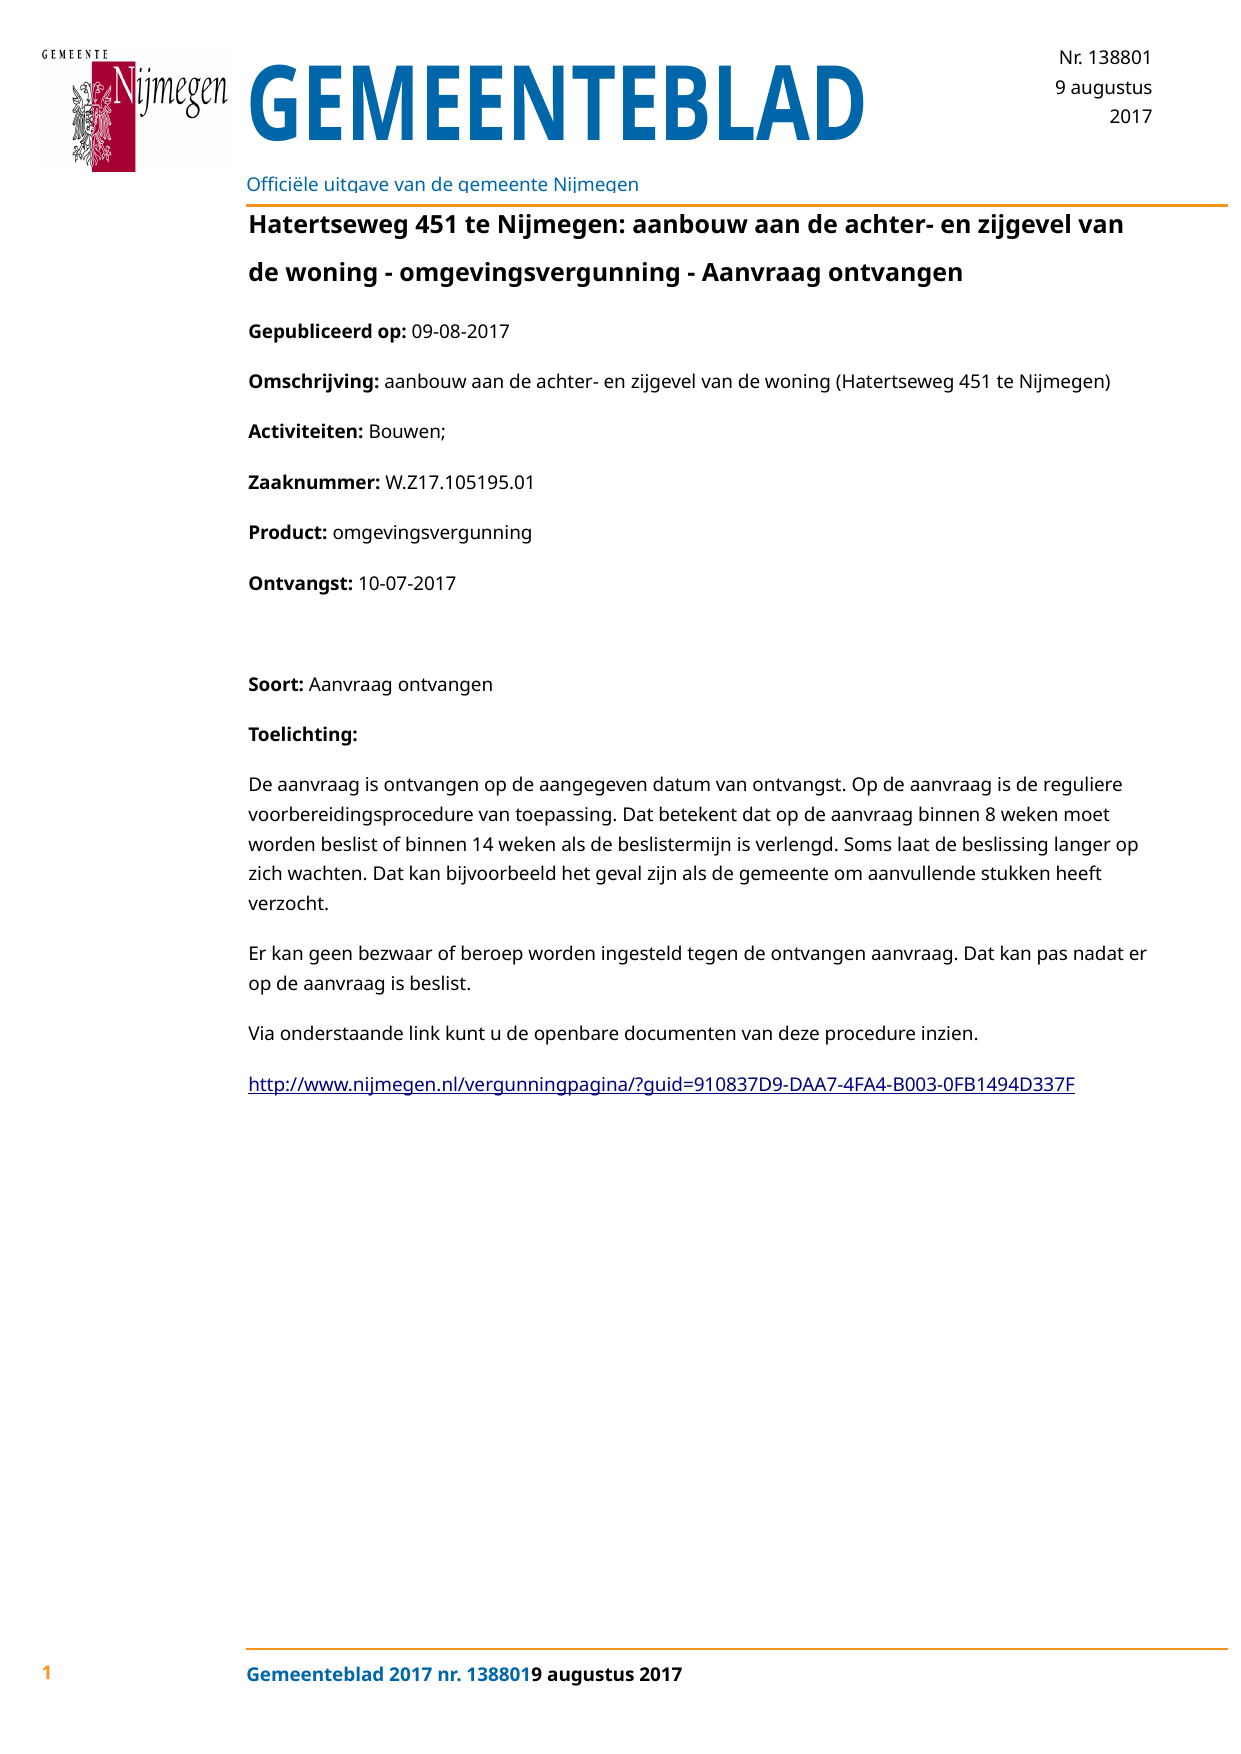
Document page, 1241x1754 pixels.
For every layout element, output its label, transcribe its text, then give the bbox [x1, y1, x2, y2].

text Omschrijving: aanbouw aan de achter- en zijgevel van de woning (Hatertseweg 451 te Nijmegen) [248, 368, 1152, 394]
text Gepubliceerd op: 09-08-2017 [248, 318, 1152, 344]
text Soort: Aanvraag ontvangen [248, 671, 1152, 697]
text Activiteiten: Bouwen; [248, 419, 1152, 444]
text Ontvangst: 10-07-2017 [248, 570, 1152, 596]
text http://www.nijmegen.nl/vergunningpagina/?guid=910837D9-DAA7-4FA4-B003-0FB1494D337F [248, 1071, 1152, 1097]
text Zaaknummer: W.Z17.105195.01 [248, 469, 1152, 495]
picture [41, 47, 231, 172]
text Via onderstaande link kunt u de openbare documenten van deze procedure inzien. [248, 1020, 1152, 1046]
text Toelichting: [248, 721, 1152, 747]
text Hatertseweg 451 te Nijmegen: aanbouw aan de achter- en zijgevel van de woning - omgevingsvergunning - Aanvraag ontvangen [248, 207, 1152, 288]
text Er kan geen bezwaar of beroep worden ingesteld tegen de ontvangen aanvraag. Dat kan pas nadat er op de aanvraag is beslist. [248, 940, 1152, 996]
text Product: omgevingsvergunning [248, 519, 1152, 545]
text De aanvraag is ontvangen op de aangegeven datum van ontvangst. Op de aanvraag is de reguliere voorbereidingsprocedure van toepassing. Dat betekent dat op de aanvraag binnen 8 weken moet worden beslist of binnen 14 weken als de beslistermijn is verlengd. Soms laat de beslissing langer op zich wachten. Dat kan bijvoorbeeld het geval zijn als de gemeente om aanvullende stukken heeft verzocht. [248, 772, 1152, 916]
